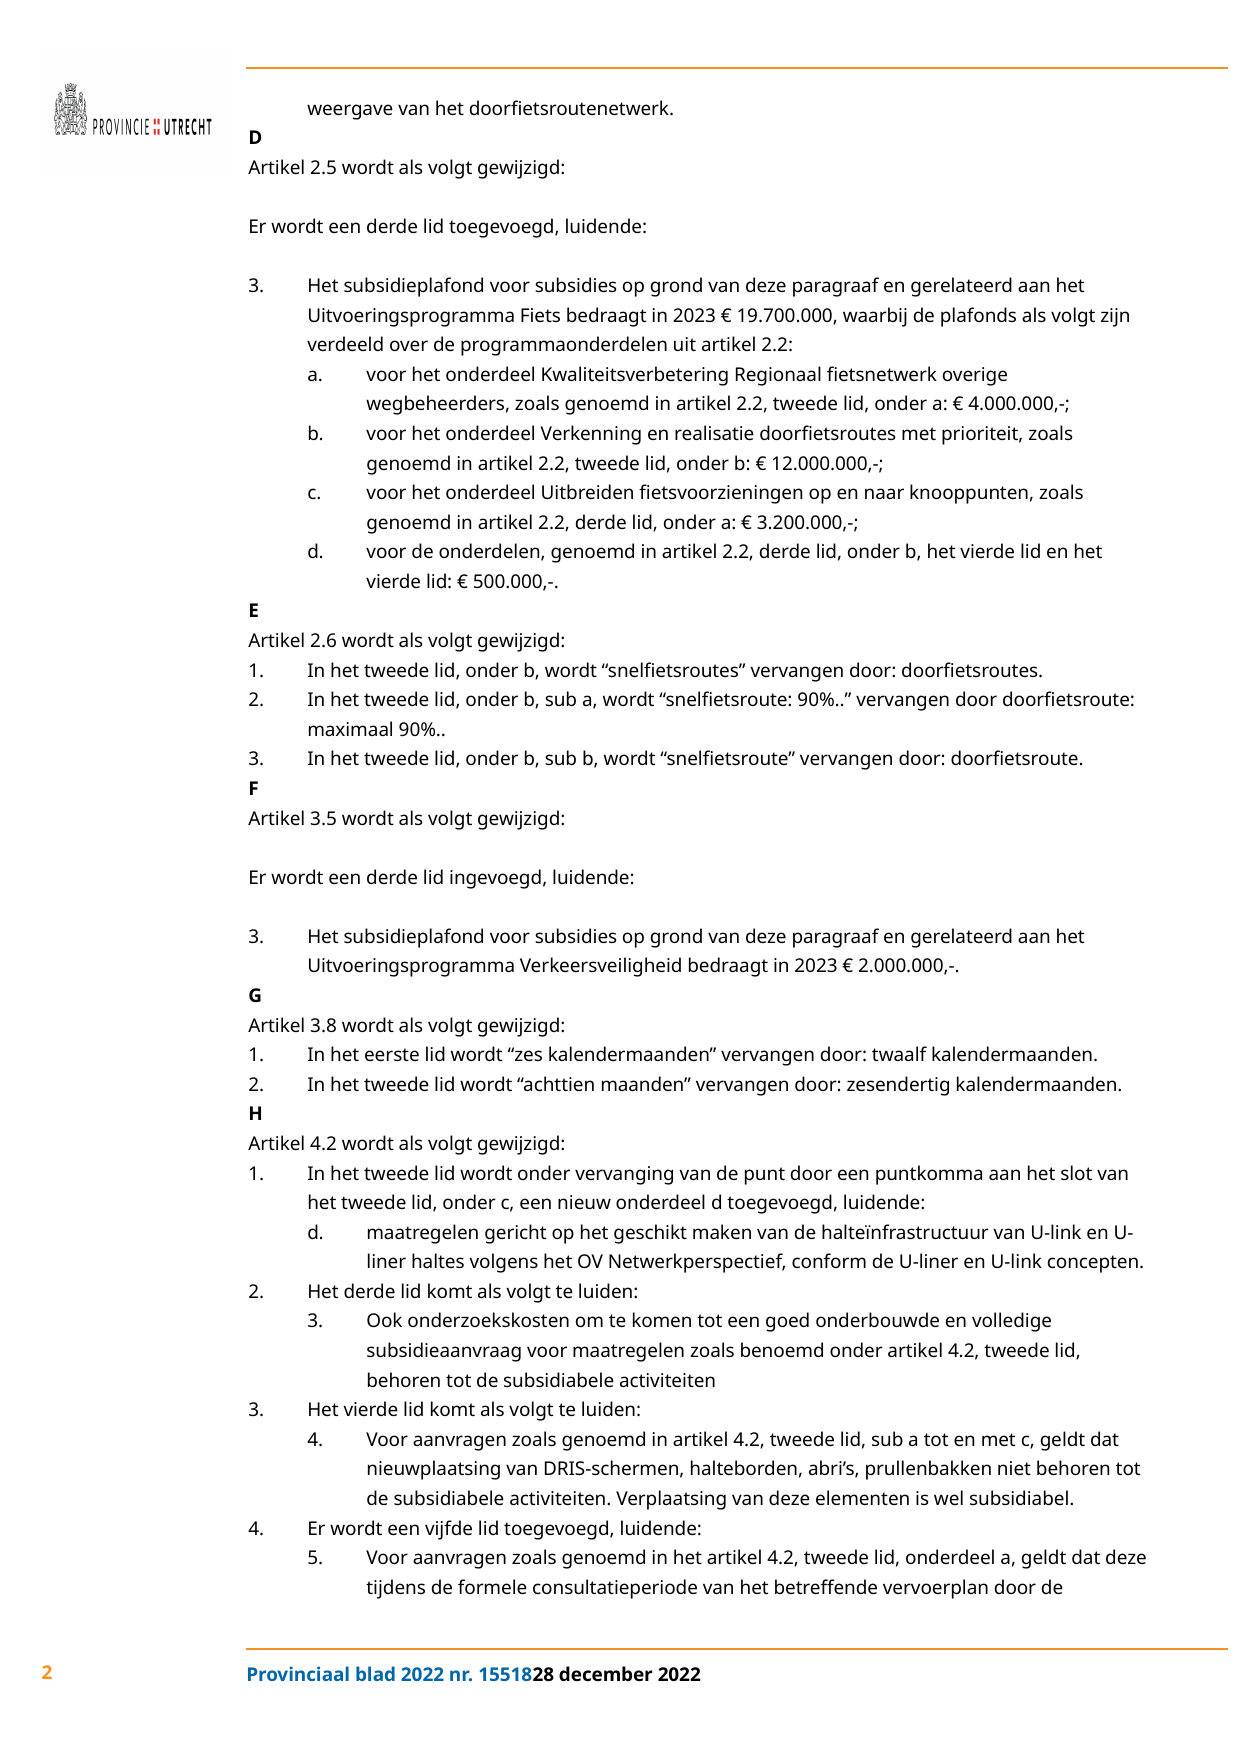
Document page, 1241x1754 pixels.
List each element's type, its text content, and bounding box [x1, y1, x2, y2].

list Ook onderzoekskosten om te komen tot een goed onderbouwde en volledige subsidieaanvraag voor maatregelen zoals benoemd onder artikel 4.2, tweede lid, behoren tot de subsidiabele activiteiten [307, 1308, 1152, 1393]
text Artikel 2.5 wordt als volgt gewijzigd: [248, 154, 1152, 180]
list voor de onderdelen, genoemd in artikel 2.2, derde lid, onder b, het vierde lid en het vierde lid: € 500.000,-. [307, 538, 1152, 594]
text Artikel 3.8 wordt als volgt gewijzigd: [248, 1012, 1152, 1038]
list voor het onderdeel Uitbreiden fietsvoorzieningen op en naar knooppunten, zoals genoemd in artikel 2.2, derde lid, onder a: € 3.200.000,-; [307, 479, 1152, 535]
list maatregelen gericht op het geschikt maken van de halteïnfrastructuur van U-link en U-liner haltes volgens het OV Netwerkperspectief, conform de U-liner en U-link concepten. [307, 1219, 1152, 1274]
text F [248, 775, 1152, 801]
list In het tweede lid, onder b, sub a, wordt “snelfietsroute: 90%..” vervangen door doorfietsroute: maximaal 90%.. [248, 686, 1152, 742]
list Voor aanvragen zoals genoemd in het artikel 4.2, tweede lid, onderdeel a, geldt dat deze tijdens de formele consultatieperiode van het betreffende vervoerplan door de [307, 1544, 1152, 1600]
list voor het onderdeel Verkenning en realisatie doorfietsroutes met prioriteit, zoals genoemd in artikel 2.2, tweede lid, onder b: € 12.000.000,-; [307, 420, 1152, 476]
list Voor aanvragen zoals genoemd in artikel 4.2, tweede lid, sub a tot en met c, geldt dat nieuwplaatsing van DRIS-schermen, halteborden, abri’s, prullenbakken niet behoren tot de subsidiabele activiteiten. Verplaatsing van deze elementen is wel subsidiabel. [307, 1426, 1152, 1511]
list Het vierde lid komt als volgt te luiden: [248, 1396, 1152, 1422]
list In het tweede lid wordt onder vervanging van de punt door een puntkomma aan het slot van het tweede lid, onder c, een nieuw onderdeel d toegevoegd, luidende: [248, 1160, 1152, 1215]
picture [41, 47, 231, 172]
list voor het onderdeel Kwaliteitsverbetering Regionaal fietsnetwerk overige wegbeheerders, zoals genoemd in artikel 2.2, tweede lid, onder a: € 4.000.000,-; [307, 361, 1152, 416]
text D [248, 124, 1152, 150]
list In het tweede lid, onder b, sub b, wordt “snelfietsroute” vervangen door: doorfietsroute. [248, 746, 1152, 771]
list In het tweede lid wordt “achttien maanden” vervangen door: zesendertig kalendermaanden. [248, 1071, 1152, 1097]
text Artikel 3.5 wordt als volgt gewijzigd: [248, 805, 1152, 831]
text E [248, 598, 1152, 623]
list Het derde lid komt als volgt te luiden: [248, 1278, 1152, 1304]
list Het subsidieplafond voor subsidies op grond van deze paragraaf en gerelateerd aan het Uitvoeringsprogramma Fiets bedraagt in 2023 € 19.700.000, waarbij de plafonds als volgt zijn verdeeld over de programmaonderdelen uit artikel 2.2: [248, 272, 1152, 357]
text G [248, 982, 1152, 1008]
list In het tweede lid, onder b, wordt “snelfietsroutes” vervangen door: doorfietsroutes. [248, 657, 1152, 683]
text Er wordt een derde lid toegevoegd, luidende: [248, 213, 1152, 239]
text Artikel 4.2 wordt als volgt gewijzigd: [248, 1130, 1152, 1156]
list Het subsidieplafond voor subsidies op grond van deze paragraaf en gerelateerd aan het Uitvoeringsprogramma Verkeersveiligheid bedraagt in 2023 € 2.000.000,-. [248, 923, 1152, 978]
text Artikel 2.6 wordt als volgt gewijzigd: [248, 627, 1152, 653]
list In het eerste lid wordt “zes kalendermaanden” vervangen door: twaalf kalendermaanden. [248, 1041, 1152, 1067]
list Er wordt een vijfde lid toegevoegd, luidende: [248, 1515, 1152, 1541]
text Er wordt een derde lid ingevoegd, luidende: [248, 864, 1152, 890]
list weergave van het doorfietsroutenetwerk. [248, 95, 1152, 121]
text H [248, 1101, 1152, 1126]
